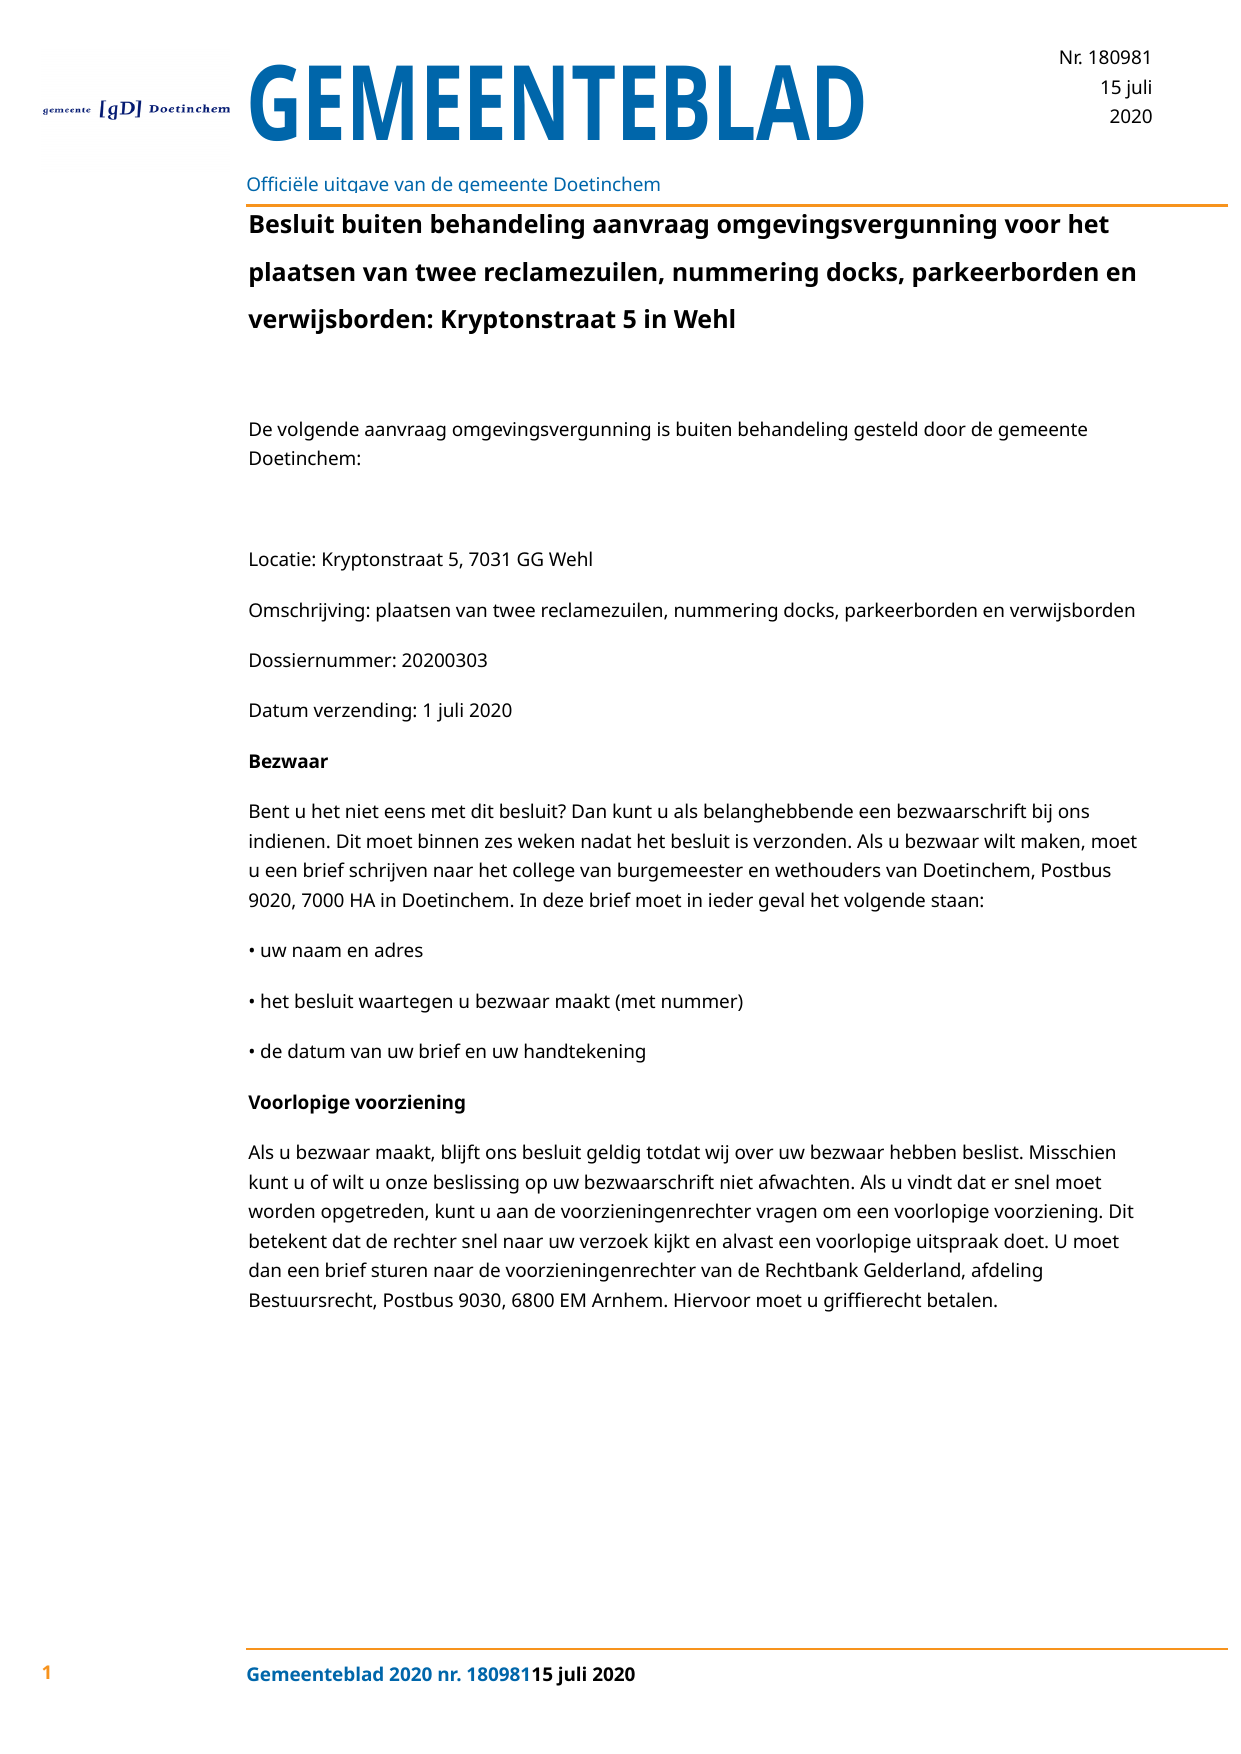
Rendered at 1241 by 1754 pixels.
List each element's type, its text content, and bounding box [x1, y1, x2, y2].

text • de datum van uw brief en uw handtekening [248, 1038, 1152, 1064]
text Besluit buiten behandeling aanvraag omgevingsvergunning voor het plaatsen van twee reclamezuilen, nummering docks, parkeerborden en verwijsborden: Kryptonstraat 5 in Wehl [248, 207, 1152, 336]
text Als u bezwaar maakt, blijft ons besluit geldig totdat wij over uw bezwaar hebben beslist. Misschien kunt u of wilt u onze beslissing op uw bezwaarschrift niet afwachten. Als u vindt dat er snel moet worden opgetreden, kunt u aan de voorzieningenrechter vragen om een voorlopige voorziening. Dit betekent dat de rechter snel naar uw verzoek kijkt en alvast een voorlopige uitspraak doet. U moet dan een brief sturen naar de voorzieningenrechter van de Rechtbank Gelderland, afdeling Bestuursrecht, Postbus 9030, 6800 EM Arnhem. Hiervoor moet u griffierecht betalen. [248, 1139, 1152, 1313]
text Dossiernummer: 20200303 [248, 647, 1152, 673]
text Bezwaar [248, 748, 1152, 774]
text Locatie: Kryptonstraat 5, 7031 GG Wehl [248, 546, 1152, 572]
text • uw naam en adres [248, 938, 1152, 963]
text Omschrijving: plaatsen van twee reclamezuilen, nummering docks, parkeerborden en verwijsborden [248, 597, 1152, 622]
text Bent u het niet eens met dit besluit? Dan kunt u als belanghebbende een bezwaarschrift bij ons indienen. Dit moet binnen zes weken nadat het besluit is verzonden. Als u bezwaar wilt maken, moet u een brief schrijven naar het college van burgemeester en wethouders van Doetinchem, Postbus 9020, 7000 HA in Doetinchem. In deze brief moet in ieder geval het volgende staan: [248, 798, 1152, 913]
text • het besluit waartegen u bezwaar maakt (met nummer) [248, 988, 1152, 1014]
text De volgende aanvraag omgevingsvergunning is buiten behandeling gesteld door de gemeente Doetinchem: [248, 416, 1152, 471]
text Voorlopige voorziening [248, 1089, 1152, 1114]
picture [41, 47, 231, 172]
text Datum verzending: 1 juli 2020 [248, 698, 1152, 723]
